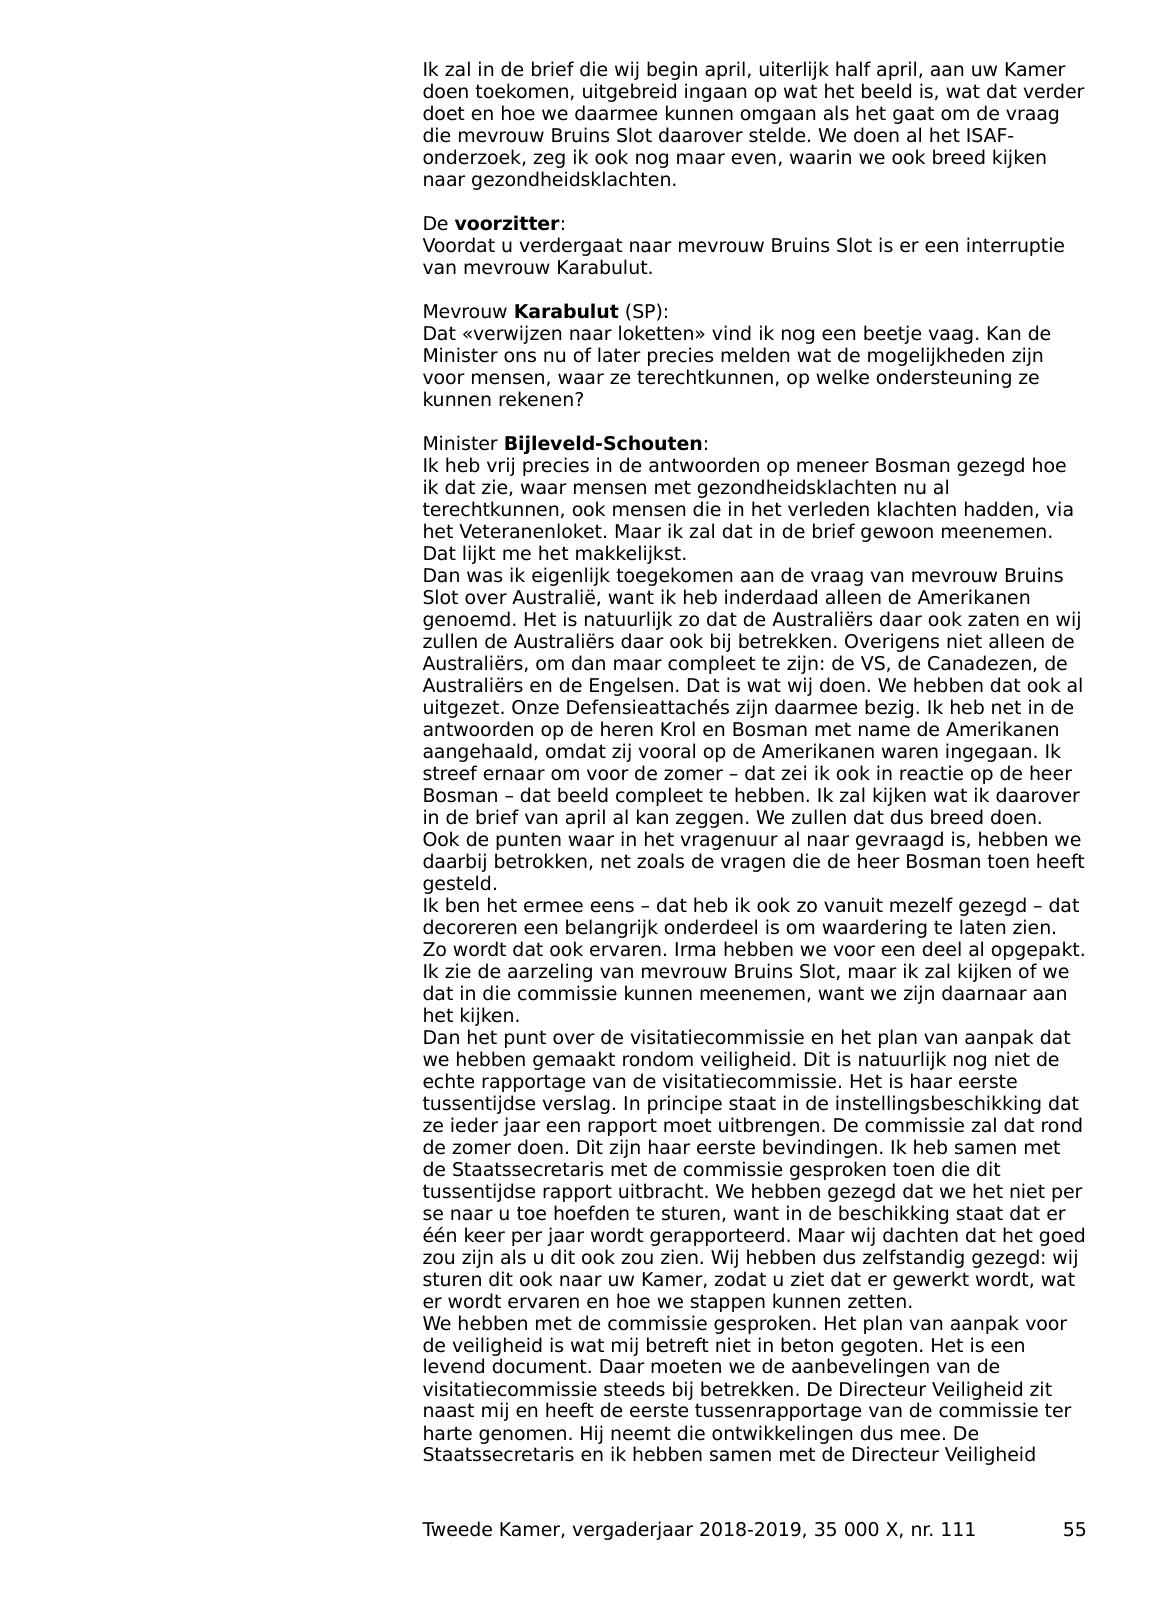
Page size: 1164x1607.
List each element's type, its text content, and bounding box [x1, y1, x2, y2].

text Ik heb vrij precies in de antwoorden op meneer Bosman gezegd hoe ik dat zie, waar mensen met gezondheidsklachten nu al terechtkunnen, ook mensen die in het verleden klachten hadden, via het Veteranenloket. Maar ik zal dat in de brief gewoon meenemen. Dat lijkt me het makkelijkst. [422, 455, 1087, 565]
text Dat «verwijzen naar loketten» vind ik nog een beetje vaag. Kan de Minister ons nu of later precies melden wat de mogelijkheden zijn voor mensen, waar ze terechtkunnen, op welke ondersteuning ze kunnen rekenen? [422, 323, 1087, 411]
text We hebben met de commissie gesproken. Het plan van aanpak voor de veiligheid is wat mij betreft niet in beton gegoten. Het is een levend document. Daar moeten we de aanbevelingen van de visitatiecommissie steeds bij betrekken. De Directeur Veiligheid zit naast mij en heeft de eerste tussenrapportage van de commissie ter harte genomen. Hij neemt die ontwikkelingen dus mee. De Staatssecretaris en ik hebben samen met de Directeur Veiligheid [422, 1312, 1087, 1466]
text Dan het punt over de visitatiecommissie en het plan van aanpak dat we hebben gemaakt rondom veiligheid. Dit is natuurlijk nog niet de echte rapportage van de visitatiecommissie. Het is haar eerste tussentijdse verslag. In principe staat in de instellingsbeschikking dat ze ieder jaar een rapport moet uitbrengen. De commissie zal dat rond de zomer doen. Dit zijn haar eerste bevindingen. Ik heb samen met de Staatssecretaris met de commissie gesproken toen die dit tussentijdse rapport uitbracht. We hebben gezegd dat we het niet per se naar u toe hoefden te sturen, want in de beschikking staat dat er één keer per jaar wordt gerapporteerd. Maar wij dachten dat het goed zou zijn als u dit ook zou zien. Wij hebben dus zelfstandig gezegd: wij sturen dit ook naar uw Kamer, zodat u ziet dat er gewerkt wordt, wat er wordt ervaren en hoe we stappen kunnen zetten. [422, 1027, 1087, 1312]
text Minister Bijleveld-Schouten: [422, 433, 1087, 455]
text Mevrouw Karabulut (SP): [422, 301, 1087, 323]
text Ik zal in de brief die wij begin april, uiterlijk half april, aan uw Kamer doen toekomen, uitgebreid ingaan op wat het beeld is, wat dat verder doet en hoe we daarmee kunnen omgaan als het gaat om de vraag die mevrouw Bruins Slot daarover stelde. We doen al het ISAF-onderzoek, zeg ik ook nog maar even, waarin we ook breed kijken naar gezondheidsklachten. [422, 59, 1087, 191]
text Ik ben het ermee eens – dat heb ik ook zo vanuit mezelf gezegd – dat decoreren een belangrijk onderdeel is om waardering te laten zien. Zo wordt dat ook ervaren. Irma hebben we voor een deel al opgepakt. Ik zie de aarzeling van mevrouw Bruins Slot, maar ik zal kijken of we dat in die commissie kunnen meenemen, want we zijn daarnaar aan het kijken. [422, 895, 1087, 1027]
text Dan was ik eigenlijk toegekomen aan de vraag van mevrouw Bruins Slot over Australië, want ik heb inderdaad alleen de Amerikanen genoemd. Het is natuurlijk zo dat de Australiërs daar ook zaten en wij zullen de Australiërs daar ook bij betrekken. Overigens niet alleen de Australiërs, om dan maar compleet te zijn: de VS, de Canadezen, de Australiërs en de Engelsen. Dat is wat wij doen. We hebben dat ook al uitgezet. Onze Defensieattachés zijn daarmee bezig. Ik heb net in de antwoorden op de heren Krol en Bosman met name de Amerikanen aangehaald, omdat zij vooral op de Amerikanen waren ingegaan. Ik streef ernaar om voor de zomer – dat zei ik ook in reactie op de heer Bosman – dat beeld compleet te hebben. Ik zal kijken wat ik daarover in de brief van april al kan zeggen. We zullen dat dus breed doen. Ook de punten waar in het vragenuur al naar gevraagd is, hebben we daarbij betrokken, net zoals de vragen die de heer Bosman toen heeft gesteld. [422, 565, 1087, 895]
text De voorzitter: [422, 213, 1087, 235]
text Voordat u verdergaat naar mevrouw Bruins Slot is er een interruptie van mevrouw Karabulut. [422, 235, 1087, 279]
